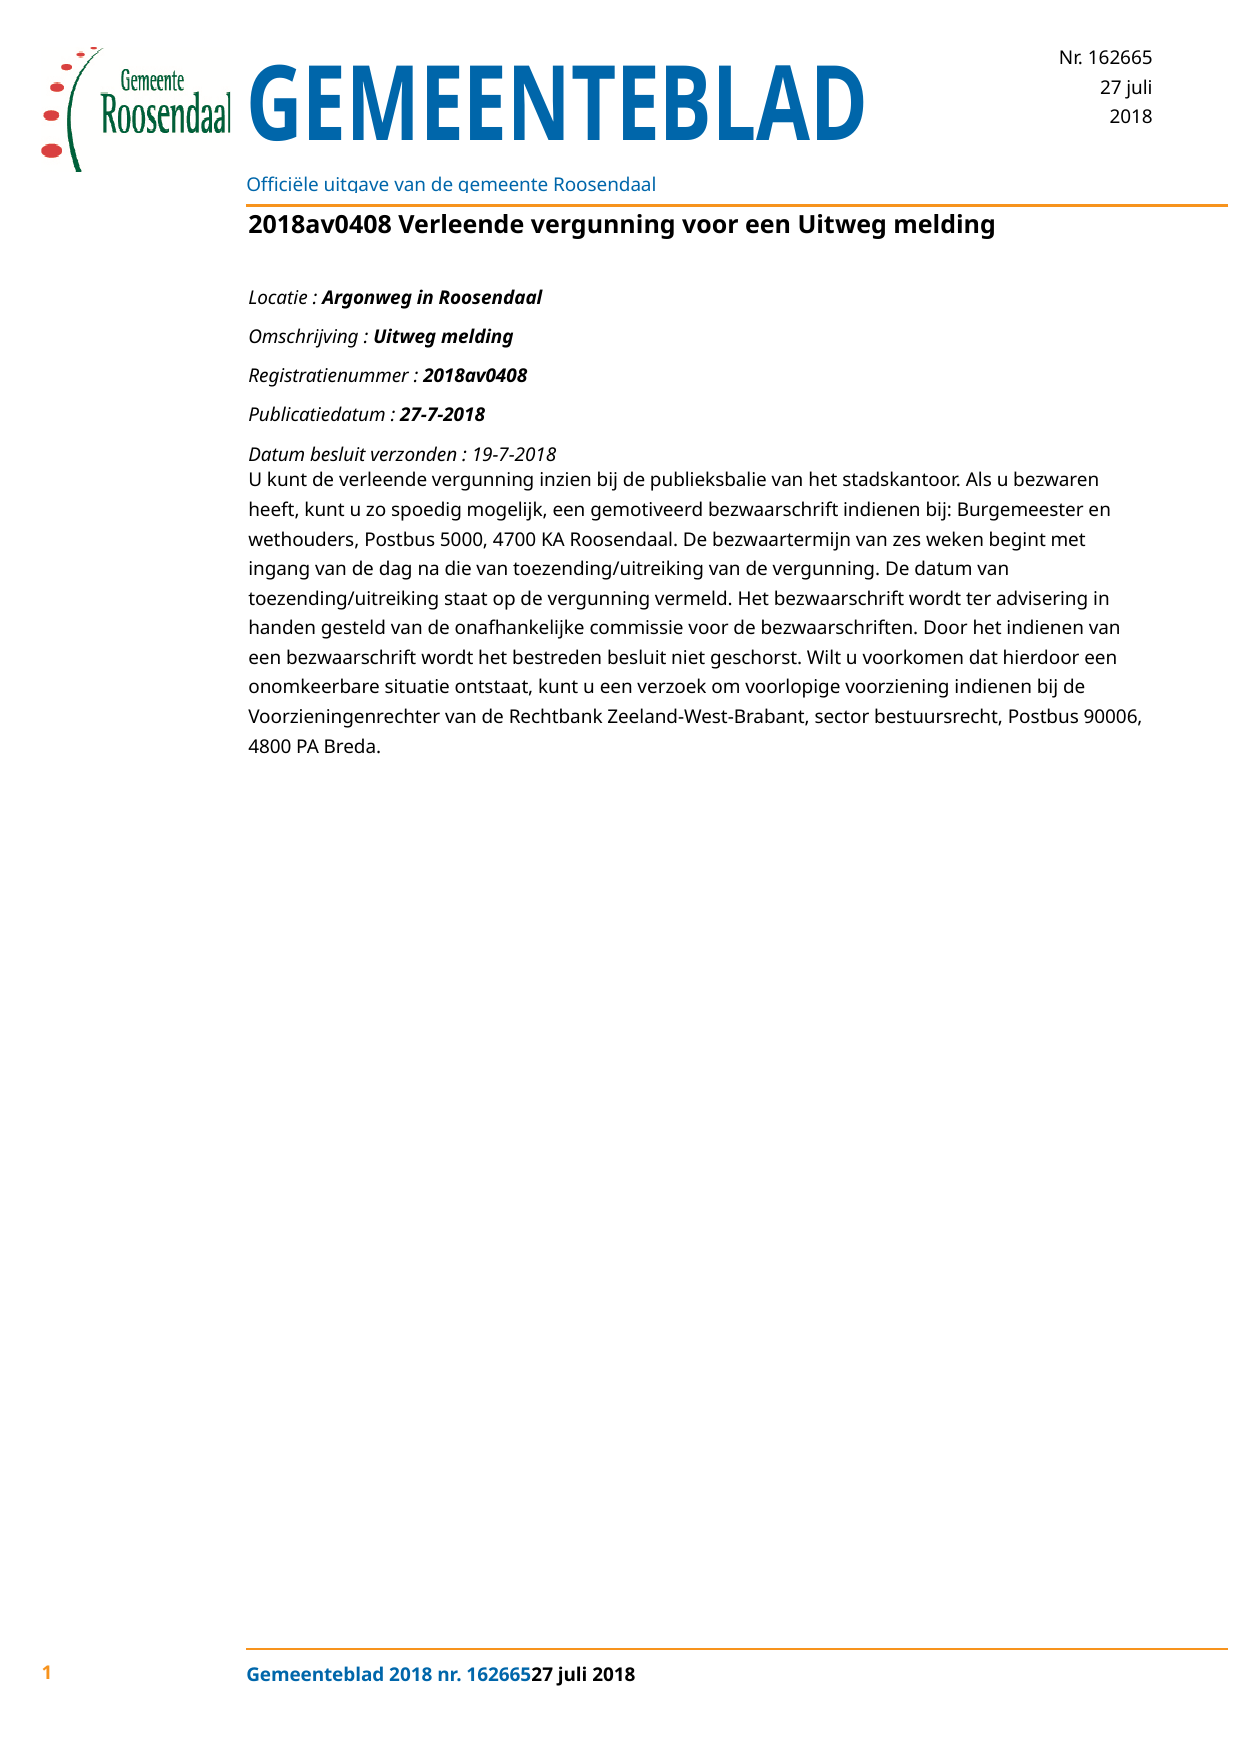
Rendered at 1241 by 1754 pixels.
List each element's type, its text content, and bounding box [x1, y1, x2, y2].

picture [41, 47, 231, 172]
text 2018av0408 Verleende vergunning voor een Uitweg melding [248, 207, 1152, 241]
text U kunt de verleende vergunning inzien bij de publieksbalie van het stadskantoor. Als u bezwaren heeft, kunt u zo spoedig mogelijk, een gemotiveerd bezwaarschrift indienen bij: Burgemeester en wethouders, Postbus 5000, 4700 KA Roosendaal. De bezwaartermijn van zes weken begint met ingang van de dag na die van toezending/uitreiking van de vergunning. De datum van toezending/uitreiking staat op de vergunning vermeld. Het bezwaarschrift wordt ter advisering in handen gesteld van de onafhankelijke commissie voor de bezwaarschriften. Door het indienen van een bezwaarschrift wordt het bestreden besluit niet geschorst. Wilt u voorkomen dat hierdoor een onomkeerbare situatie ontstaat, kunt u een verzoek om voorlopige voorziening indienen bij de Voorzieningenrechter van de Rechtbank Zeeland-West-Brabant, sector bestuursrecht, Postbus 90006, 4800 PA Breda. [248, 467, 1152, 759]
text Datum besluit verzonden : 19-7-2018 [248, 441, 1152, 467]
text Registratienummer : 2018av0408 [248, 362, 1152, 388]
text Omschrijving : Uitweg melding [248, 323, 1152, 349]
text Publicatiedatum : 27-7-2018 [248, 402, 1152, 427]
text Locatie : Argonweg in Roosendaal [248, 284, 1152, 309]
